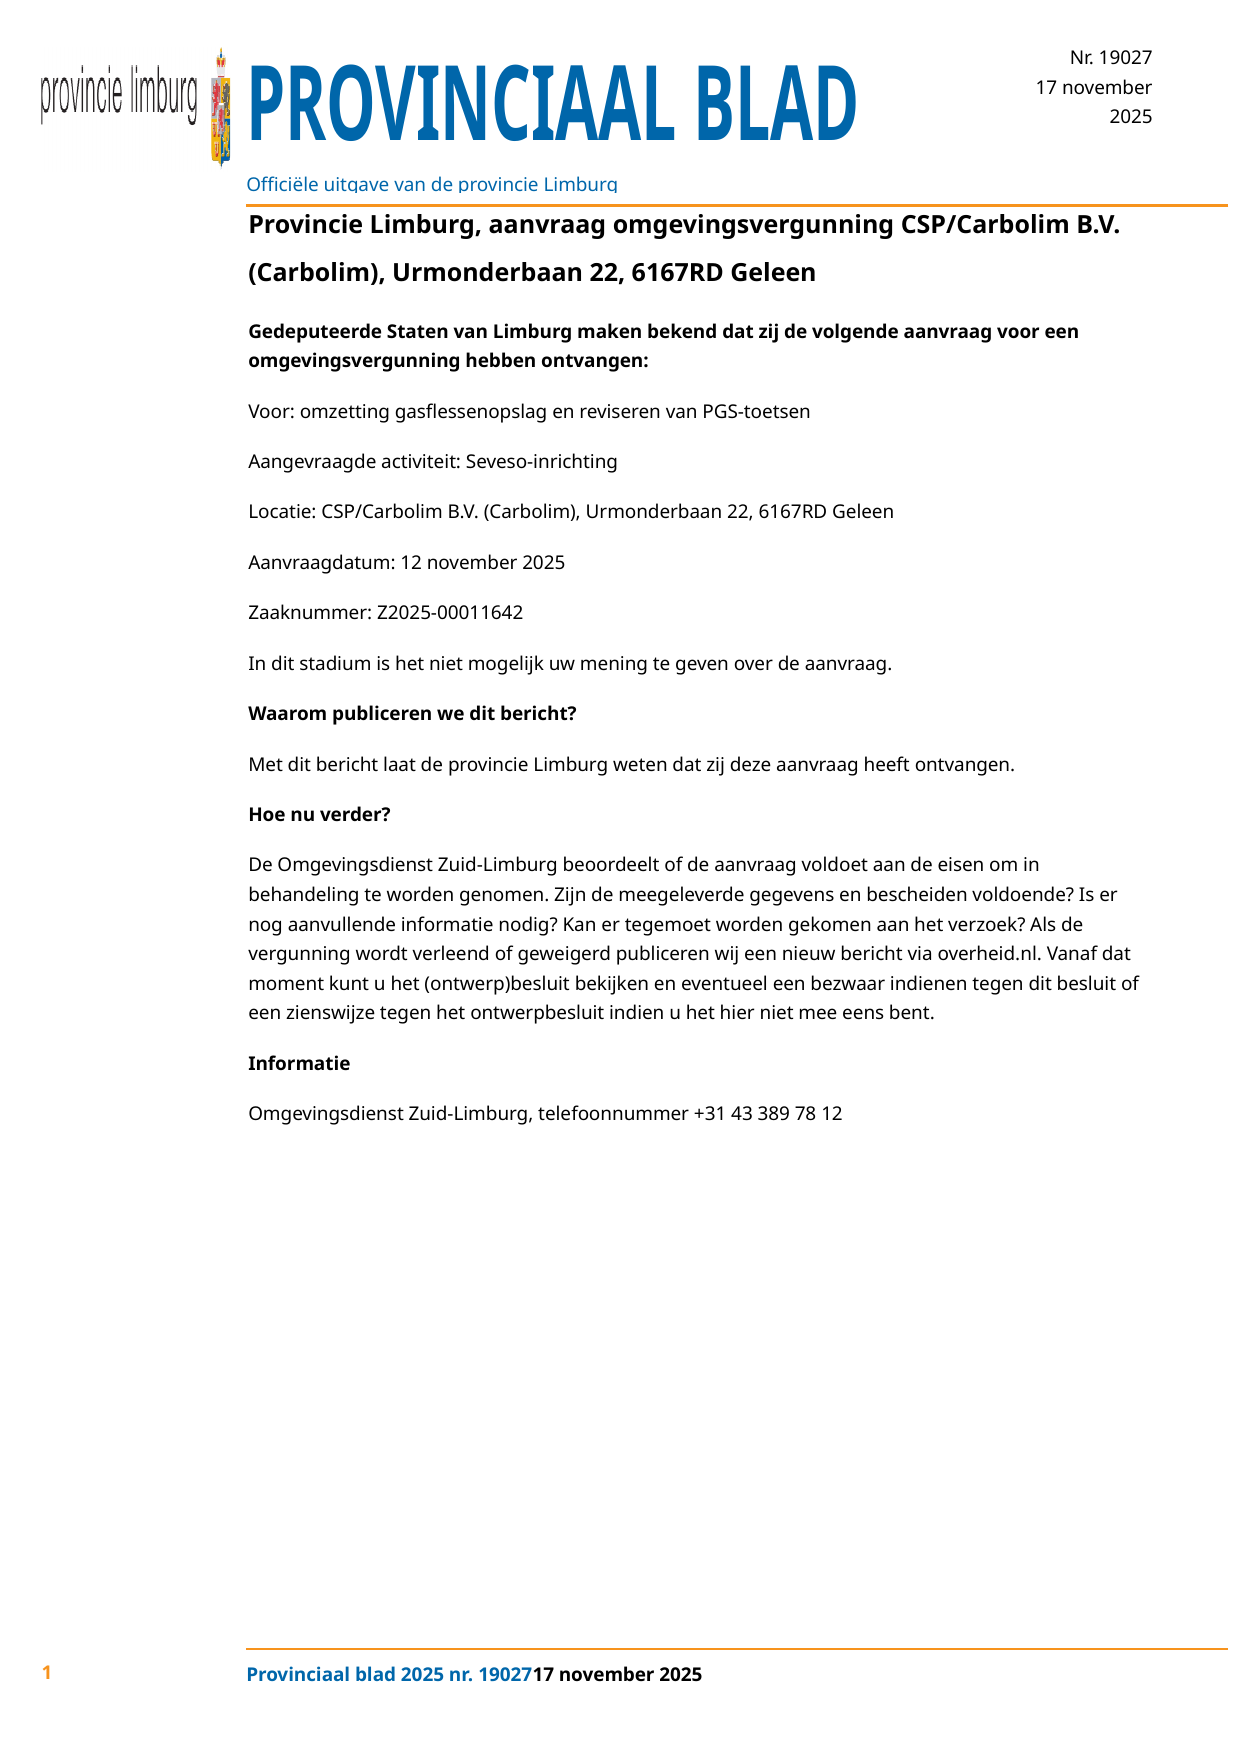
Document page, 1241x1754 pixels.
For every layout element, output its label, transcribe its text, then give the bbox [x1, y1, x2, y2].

text De Omgevingsdienst Zuid-Limburg beoordeelt of de aanvraag voldoet aan de eisen om in behandeling te worden genomen. Zijn de meegeleverde gegevens en bescheiden voldoende? Is er nog aanvullende informatie nodig? Kan er tegemoet worden gekomen aan het verzoek? Als de vergunning wordt verleend of geweigerd publiceren wij een nieuw bericht via overheid.nl. Vanaf dat moment kunt u het (ontwerp)besluit bekijken en eventueel een bezwaar indienen tegen dit besluit of een zienswijze tegen het ontwerpbesluit indien u het hier niet mee eens bent. [248, 852, 1152, 1025]
text Locatie: CSP/Carbolim B.V. (Carbolim), Urmonderbaan 22, 6167RD Geleen [248, 499, 1152, 524]
text Waarom publiceren we dit bericht? [248, 700, 1152, 726]
text Aangevraagde activiteit: Seveso-inrichting [248, 448, 1152, 474]
text Provincie Limburg, aanvraag omgevingsvergunning CSP/Carbolim B.V. (Carbolim), Urmonderbaan 22, 6167RD Geleen [248, 207, 1152, 288]
text Informatie [248, 1050, 1152, 1076]
text Voor: omzetting gasflessenopslag en reviseren van PGS-toetsen [248, 398, 1152, 424]
text Hoe nu verder? [248, 801, 1152, 827]
text Zaaknummer: Z2025-00011642 [248, 599, 1152, 625]
text Aanvraagdatum: 12 november 2025 [248, 549, 1152, 575]
text Omgevingsdienst Zuid-Limburg, telefoonnummer +31 43 389 78 12 [248, 1100, 1152, 1126]
text Gedeputeerde Staten van Limburg maken bekend dat zij de volgende aanvraag voor een omgevingsvergunning hebben ontvangen: [248, 318, 1152, 373]
text Met dit bericht laat de provincie Limburg weten dat zij deze aanvraag heeft ontvangen. [248, 751, 1152, 777]
picture [41, 47, 231, 172]
text In dit stadium is het niet mogelijk uw mening te geven over de aanvraag. [248, 650, 1152, 676]
